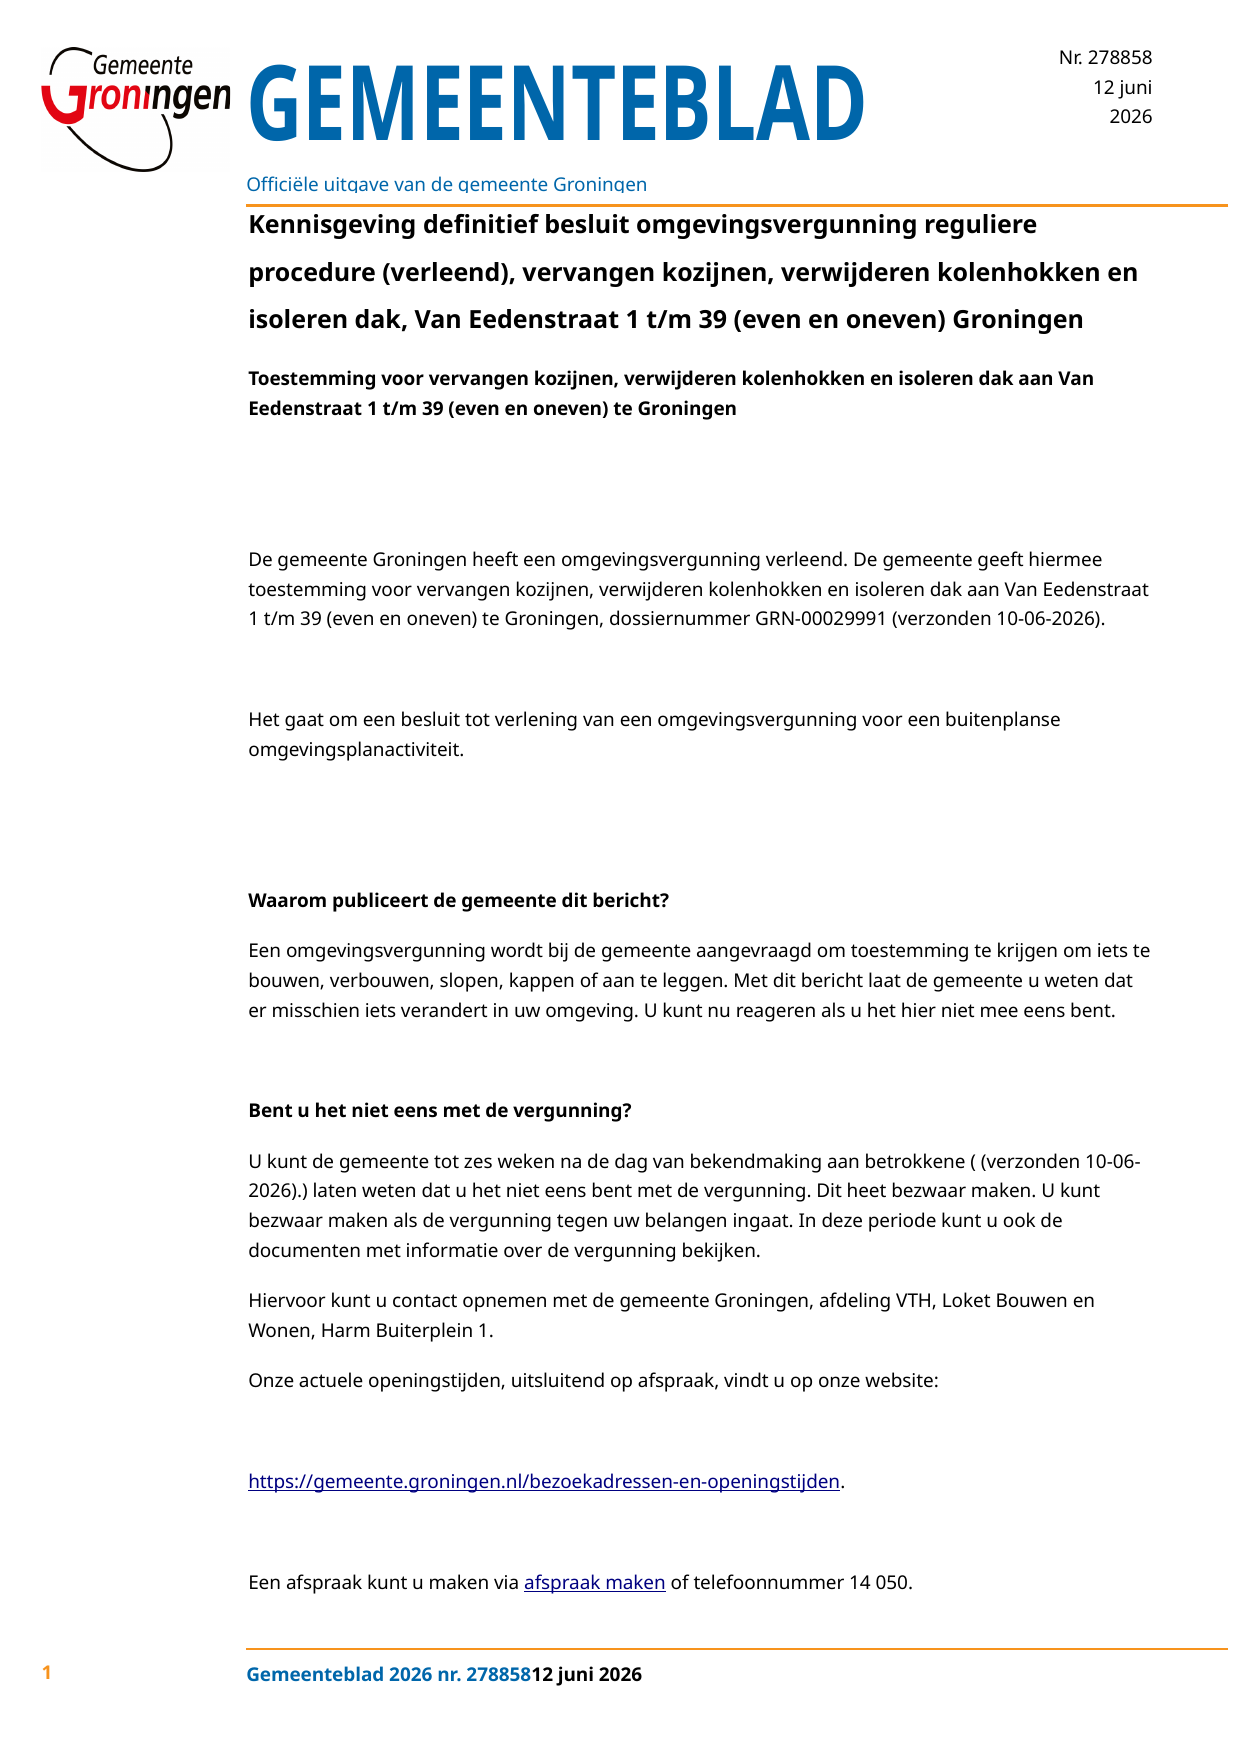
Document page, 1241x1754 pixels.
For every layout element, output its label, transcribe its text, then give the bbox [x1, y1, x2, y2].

text Een omgevingsvergunning wordt bij de gemeente aangevraagd om toestemming te krijgen om iets te bouwen, verbouwen, slopen, kappen of aan te leggen. Met dit bericht laat de gemeente u weten dat er misschien iets verandert in uw omgeving. U kunt nu reageren als u het hier niet mee eens bent. [248, 938, 1152, 1022]
picture [41, 47, 231, 172]
text Bent u het niet eens met de vergunning? [248, 1098, 1152, 1123]
text Hiervoor kunt u contact opnemen met de gemeente Groningen, afdeling VTH, Loket Bouwen en Wonen, Harm Buiterplein 1. [248, 1287, 1152, 1342]
text De gemeente Groningen heeft een omgevingsvergunning verleend. De gemeente geeft hiermee toestemming voor vervangen kozijnen, verwijderen kolenhokken en isoleren dak aan Van Eedenstraat 1 t/m 39 (even en oneven) te Groningen, dossiernummer GRN-00029991 (verzonden 10-06-2026). [248, 546, 1152, 631]
text U kunt de gemeente tot zes weken na de dag van bekendmaking aan betrokkene ( (verzonden 10-06-2026).) laten weten dat u het niet eens bent met de vergunning. Dit heet bezwaar maken. U kunt bezwaar maken als de vergunning tegen uw belangen ingaat. In deze periode kunt u ook de documenten met informatie over de vergunning bekijken. [248, 1148, 1152, 1262]
text Onze actuele openingstijden, uitsluitend op afspraak, vindt u op onze website: [248, 1367, 1152, 1393]
text Een afspraak kunt u maken via afspraak maken of telefoonnummer 14 050. [248, 1569, 1152, 1594]
text Waarom publiceert de gemeente dit bericht? [248, 887, 1152, 913]
text Toestemming voor vervangen kozijnen, verwijderen kolenhokken en isoleren dak aan Van Eedenstraat 1 t/m 39 (even en oneven) te Groningen [248, 366, 1152, 421]
text https://gemeente.groningen.nl/bezoekadressen-en-openingstijden. [248, 1468, 1152, 1494]
text Het gaat om een besluit tot verlening van een omgevingsvergunning voor een buitenplanse omgevingsplanactiviteit. [248, 706, 1152, 762]
text Kennisgeving definitief besluit omgevingsvergunning reguliere procedure (verleend), vervangen kozijnen, verwijderen kolenhokken en isoleren dak, Van Eedenstraat 1 t/m 39 (even en oneven) Groningen [248, 207, 1152, 336]
